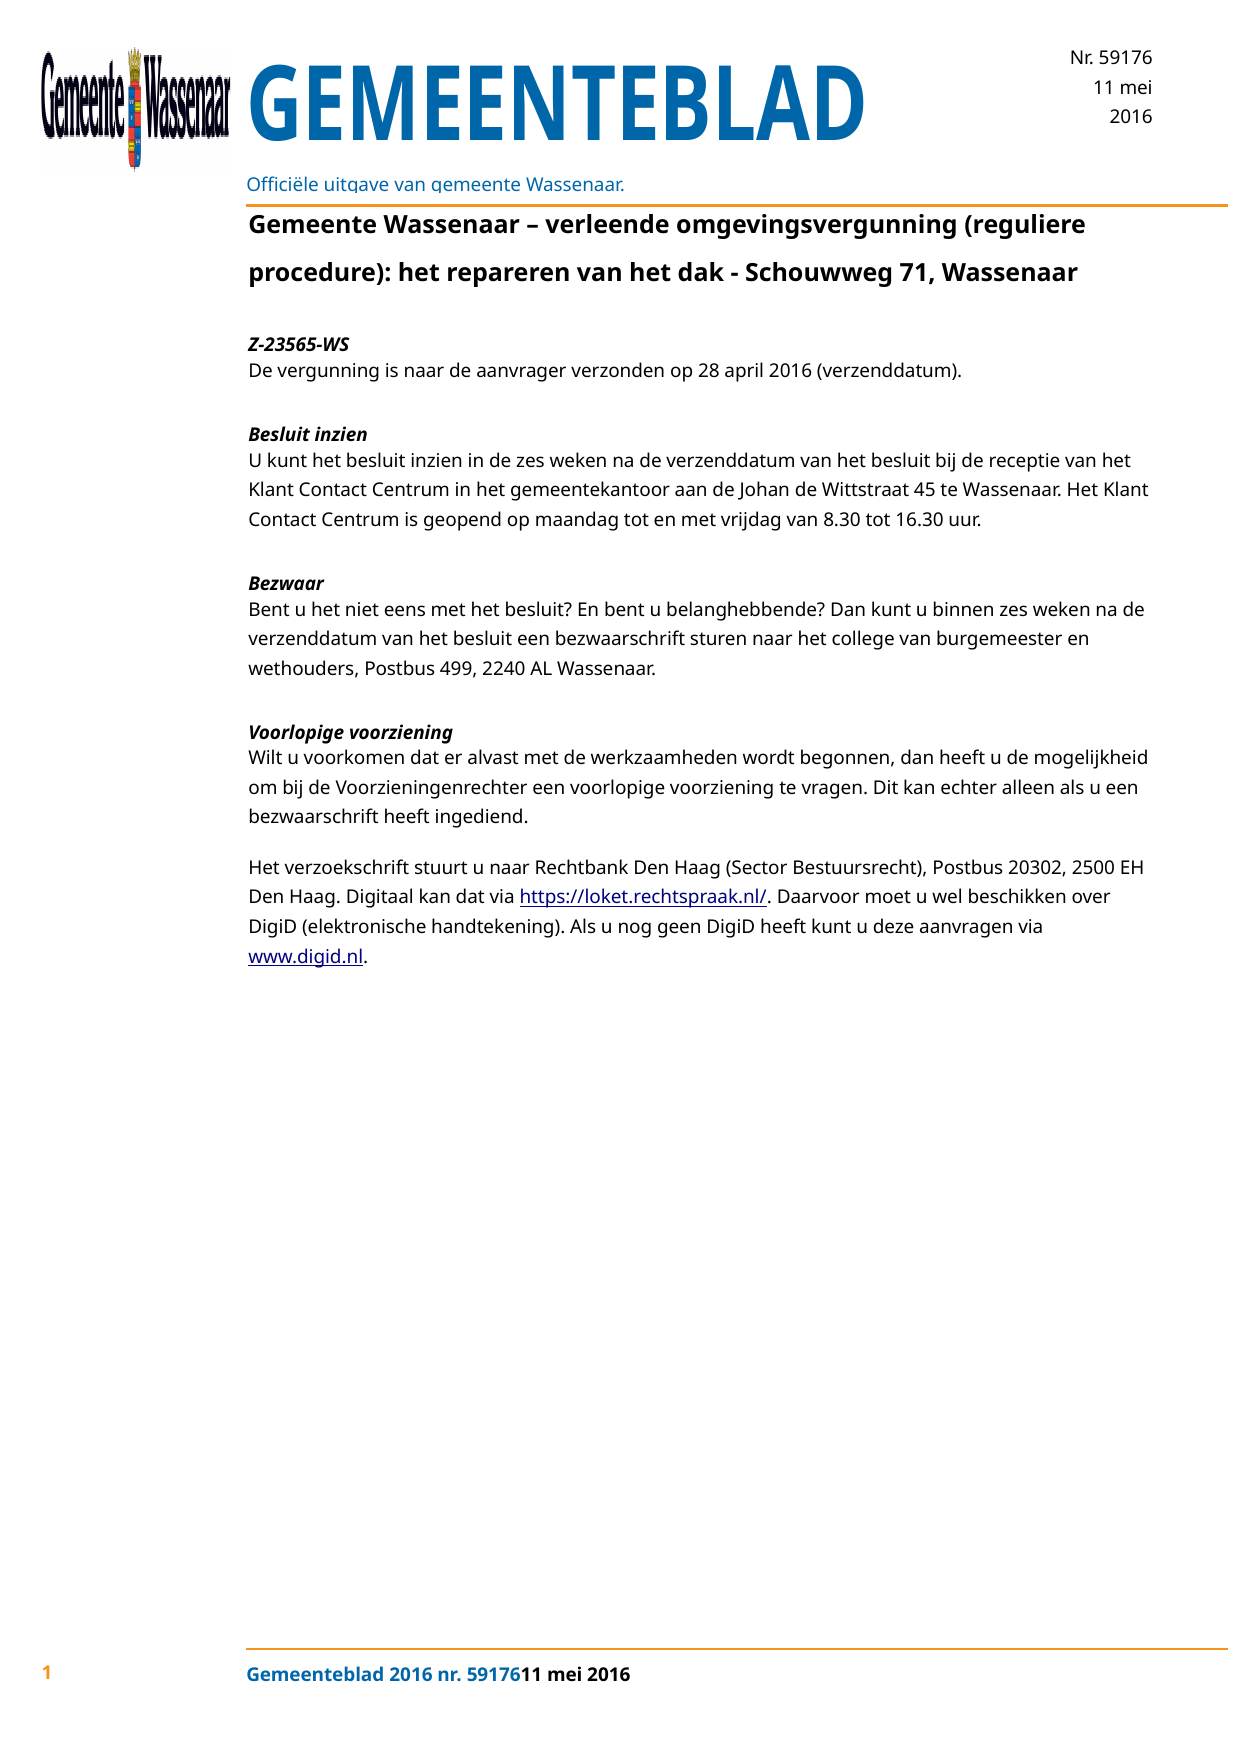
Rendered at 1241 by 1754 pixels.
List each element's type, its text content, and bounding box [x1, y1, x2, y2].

text Z-23565-WS [248, 331, 1152, 357]
picture [41, 47, 231, 172]
text U kunt het besluit inzien in de zes weken na de verzenddatum van het besluit bij de receptie van het Klant Contact Centrum in het gemeentekantoor aan de Johan de Wittstraat 45 te Wassenaar. Het Klant Contact Centrum is geopend op maandag tot en met vrijdag van 8.30 tot 16.30 uur. [248, 447, 1152, 532]
text Besluit inzien [248, 421, 1152, 447]
text Bent u het niet eens met het besluit? En bent u belanghebbende? Dan kunt u binnen zes weken na de verzenddatum van het besluit een bezwaarschrift sturen naar het college van burgemeester en wethouders, Postbus 499, 2240 AL Wassenaar. [248, 596, 1152, 681]
text Het verzoekschrift stuurt u naar Rechtbank Den Haag (Sector Bestuursrecht), Postbus 20302, 2500 EH Den Haag. Digitaal kan dat via https://loket.rechtspraak.nl/. Daarvoor moet u wel beschikken over DigiD (elektronische handtekening). Als u nog geen DigiD heeft kunt u deze aanvragen via www.digid.nl. [248, 854, 1152, 969]
text Bezwaar [248, 570, 1152, 596]
text De vergunning is naar de aanvrager verzonden op 28 april 2016 (verzenddatum). [248, 357, 1152, 383]
text Voorlopige voorziening [248, 719, 1152, 744]
text Gemeente Wassenaar – verleende omgevingsvergunning (reguliere procedure): het repareren van het dak - Schouwweg 71, Wassenaar [248, 207, 1152, 288]
text Wilt u voorkomen dat er alvast met de werkzaamheden wordt begonnen, dan heeft u de mogelijkheid om bij de Voorzieningenrechter een voorlopige voorziening te vragen. Dit kan echter alleen als u een bezwaarschrift heeft ingediend. [248, 744, 1152, 829]
